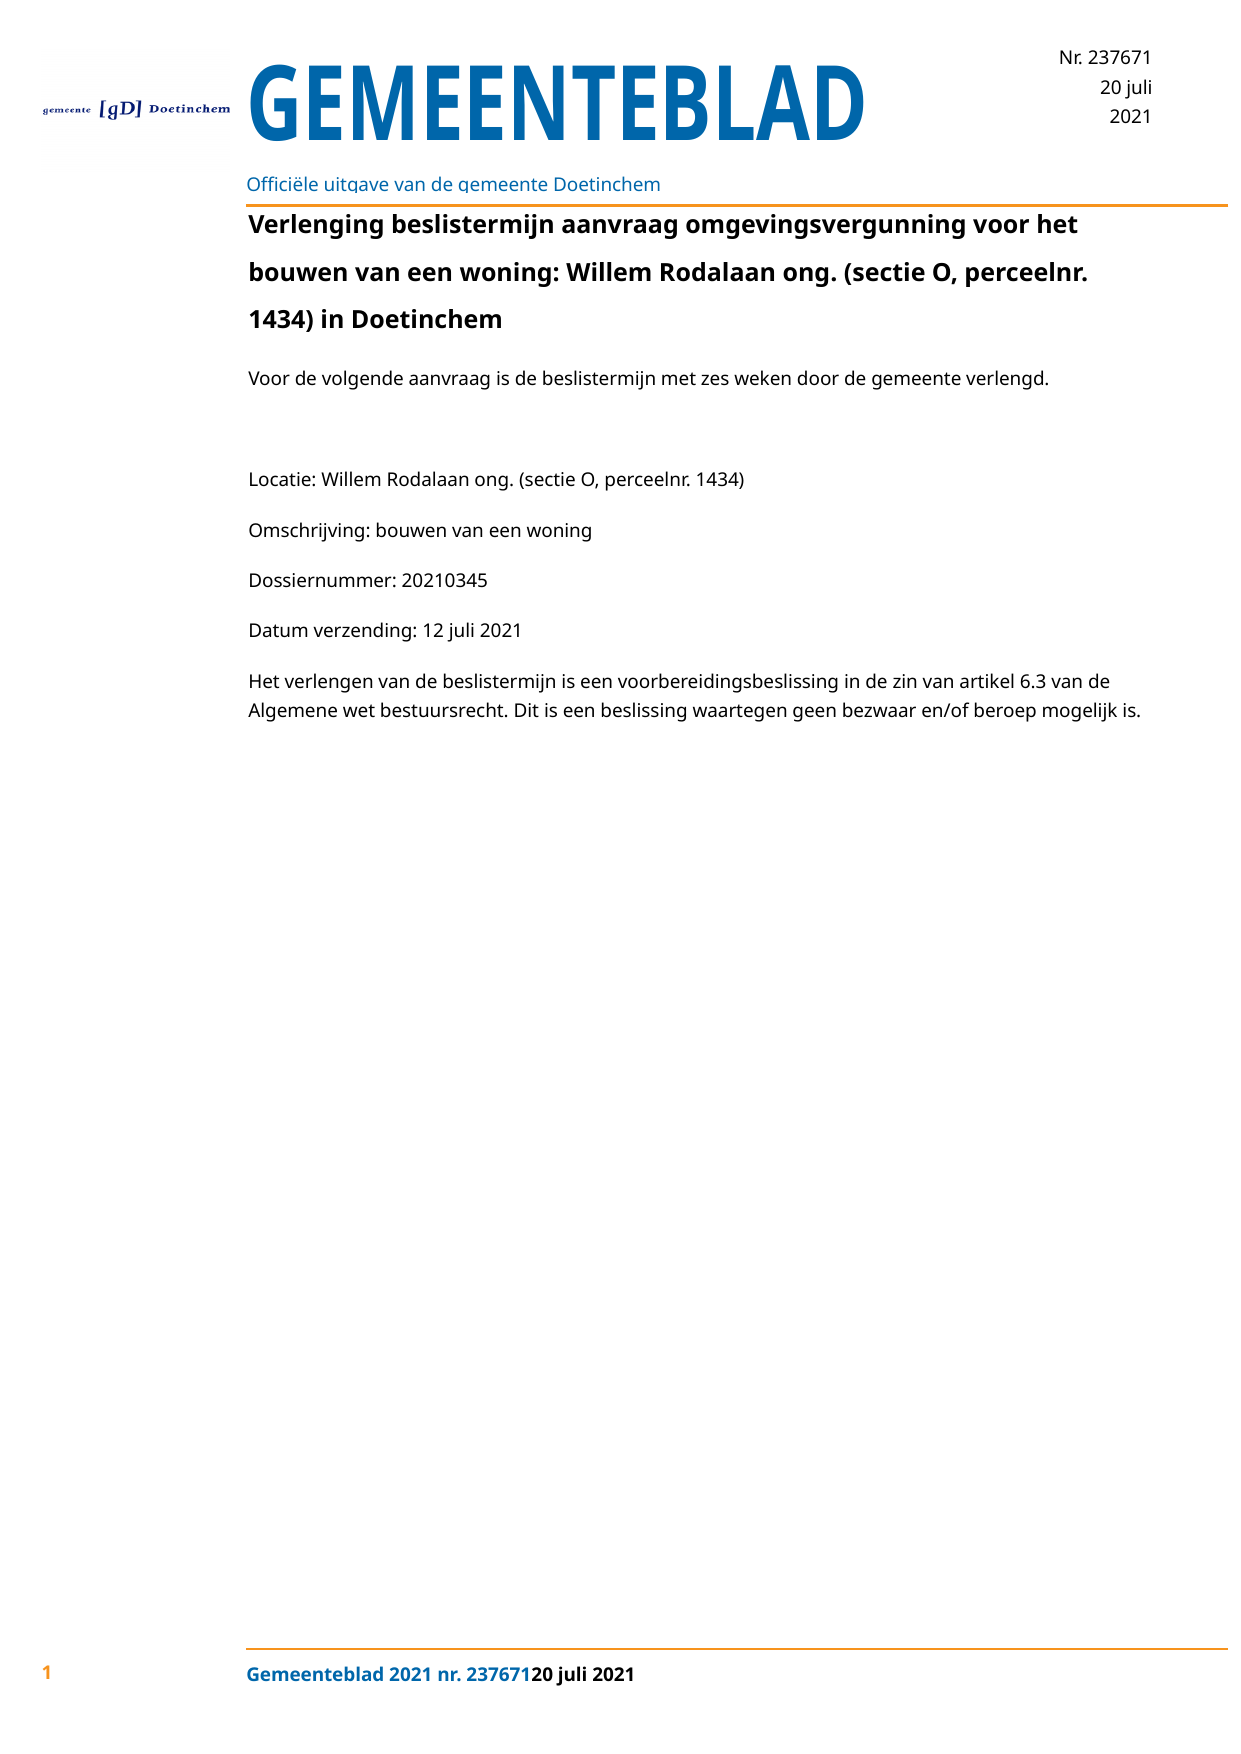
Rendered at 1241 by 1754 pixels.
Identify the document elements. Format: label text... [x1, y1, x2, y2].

text Dossiernummer: 20210345 [248, 567, 1152, 593]
picture [41, 47, 231, 172]
text Verlenging beslistermijn aanvraag omgevingsvergunning voor het bouwen van een woning: Willem Rodalaan ong. (sectie O, perceelnr. 1434) in Doetinchem [248, 207, 1152, 336]
text Het verlengen van de beslistermijn is een voorbereidingsbeslissing in de zin van artikel 6.3 van de Algemene wet bestuursrecht. Dit is een beslissing waartegen geen bezwaar en/of beroep mogelijk is. [248, 668, 1152, 723]
text Locatie: Willem Rodalaan ong. (sectie O, perceelnr. 1434) [248, 466, 1152, 492]
text Datum verzending: 12 juli 2021 [248, 618, 1152, 643]
text Voor de volgende aanvraag is de beslistermijn met zes weken door de gemeente verlengd. [248, 366, 1152, 391]
text Omschrijving: bouwen van een woning [248, 517, 1152, 542]
